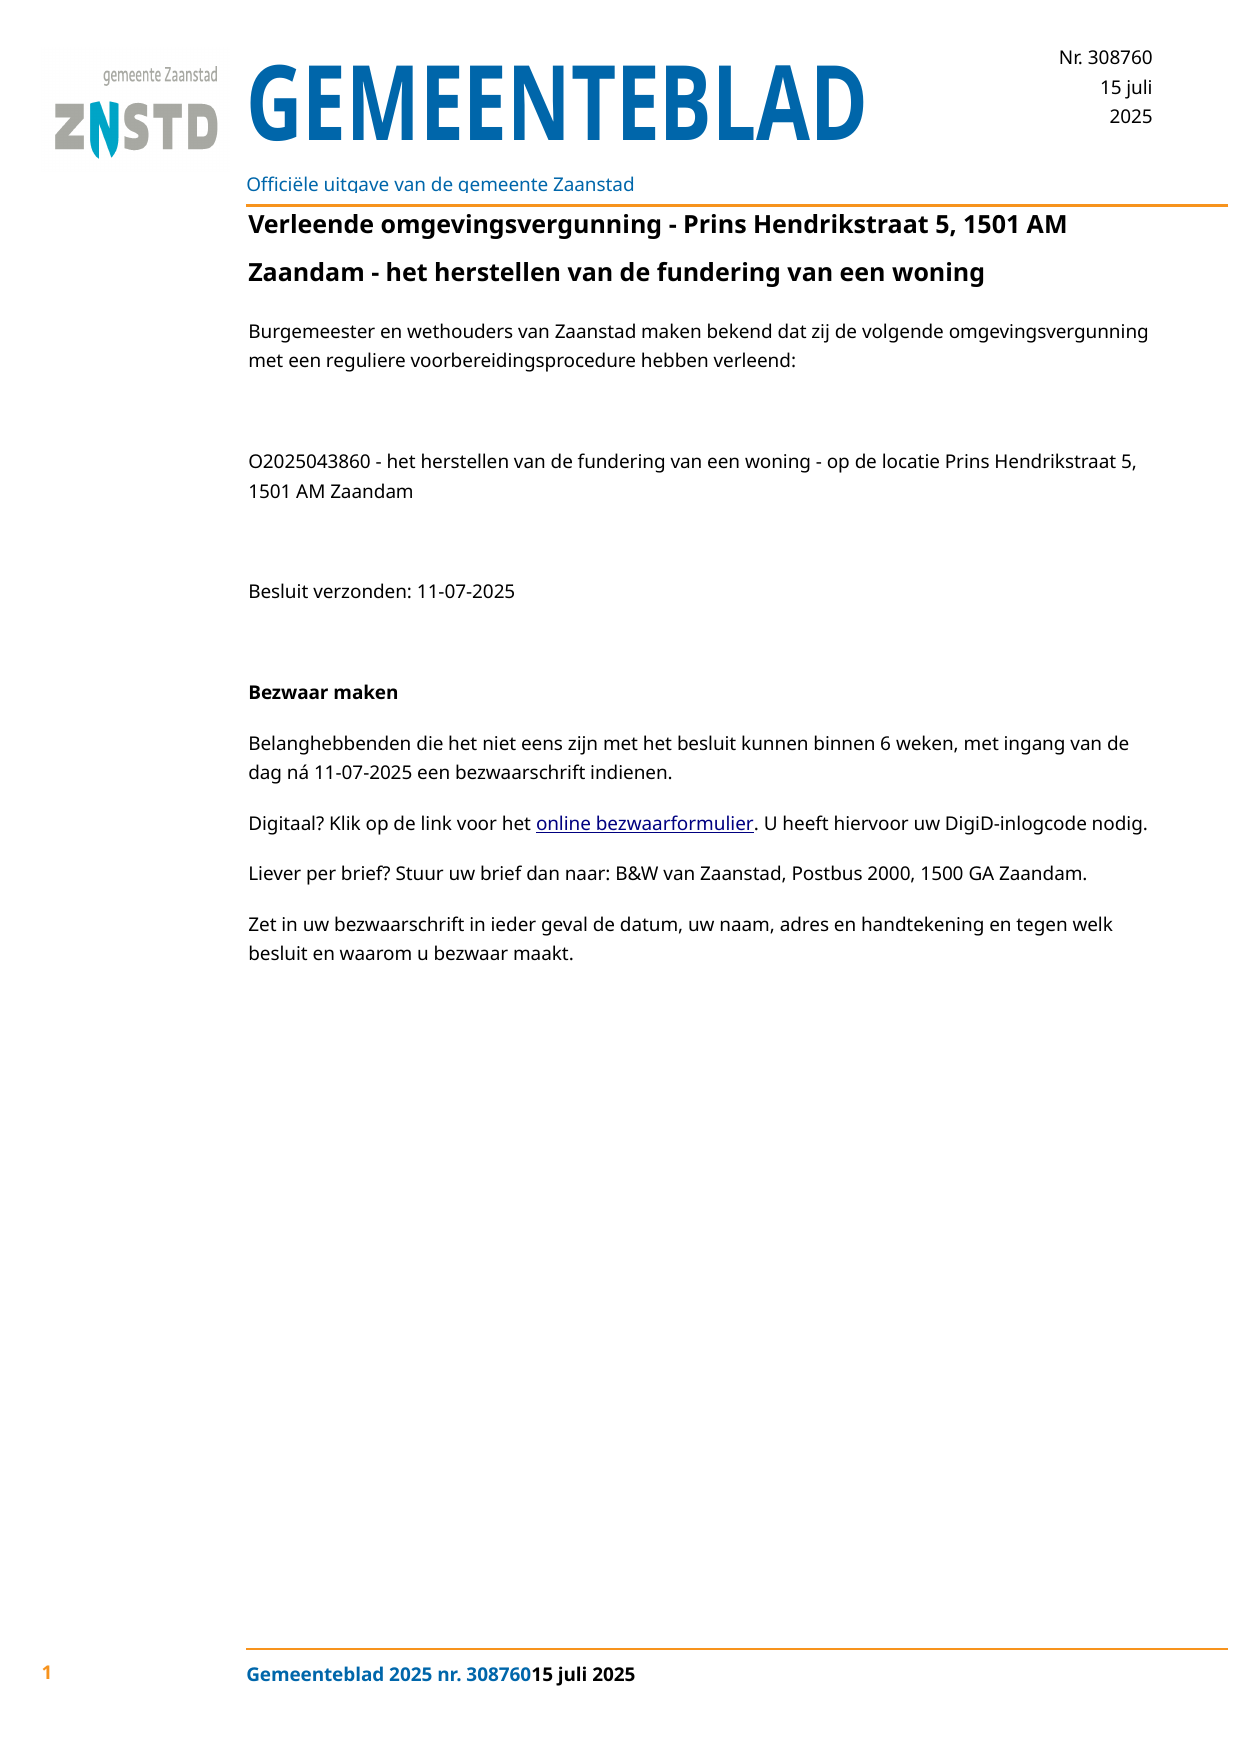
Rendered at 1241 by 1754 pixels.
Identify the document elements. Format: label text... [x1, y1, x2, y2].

text Zet in uw bezwaarschrift in ieder geval de datum, uw naam, adres en handtekening en tegen welk besluit en waarom u bezwaar maakt. [248, 911, 1152, 966]
text Verleende omgevingsvergunning - Prins Hendrikstraat 5, 1501 AM Zaandam - het herstellen van de fundering van een woning [248, 207, 1152, 288]
text Digitaal? Klik op de link voor het online bezwaarformulier. U heeft hiervoor uw DigiD-inlogcode nodig. [248, 810, 1152, 836]
text O2025043860 - het herstellen van de fundering van een woning - op de locatie Prins Hendrikstraat 5, 1501 AM Zaandam [248, 448, 1152, 504]
text Belanghebbenden die het niet eens zijn met het besluit kunnen binnen 6 weken, met ingang van de dag ná 11-07-2025 een bezwaarschrift indienen. [248, 730, 1152, 785]
text Besluit verzonden: 11-07-2025 [248, 579, 1152, 604]
text Liever per brief? Stuur uw brief dan naar: B&W van Zaanstad, Postbus 2000, 1500 GA Zaandam. [248, 860, 1152, 886]
picture [41, 47, 231, 172]
text Burgemeester en wethouders van Zaanstad maken bekend dat zij de volgende omgevingsvergunning met een reguliere voorbereidingsprocedure hebben verleend: [248, 318, 1152, 373]
text Bezwaar maken [248, 679, 1152, 705]
